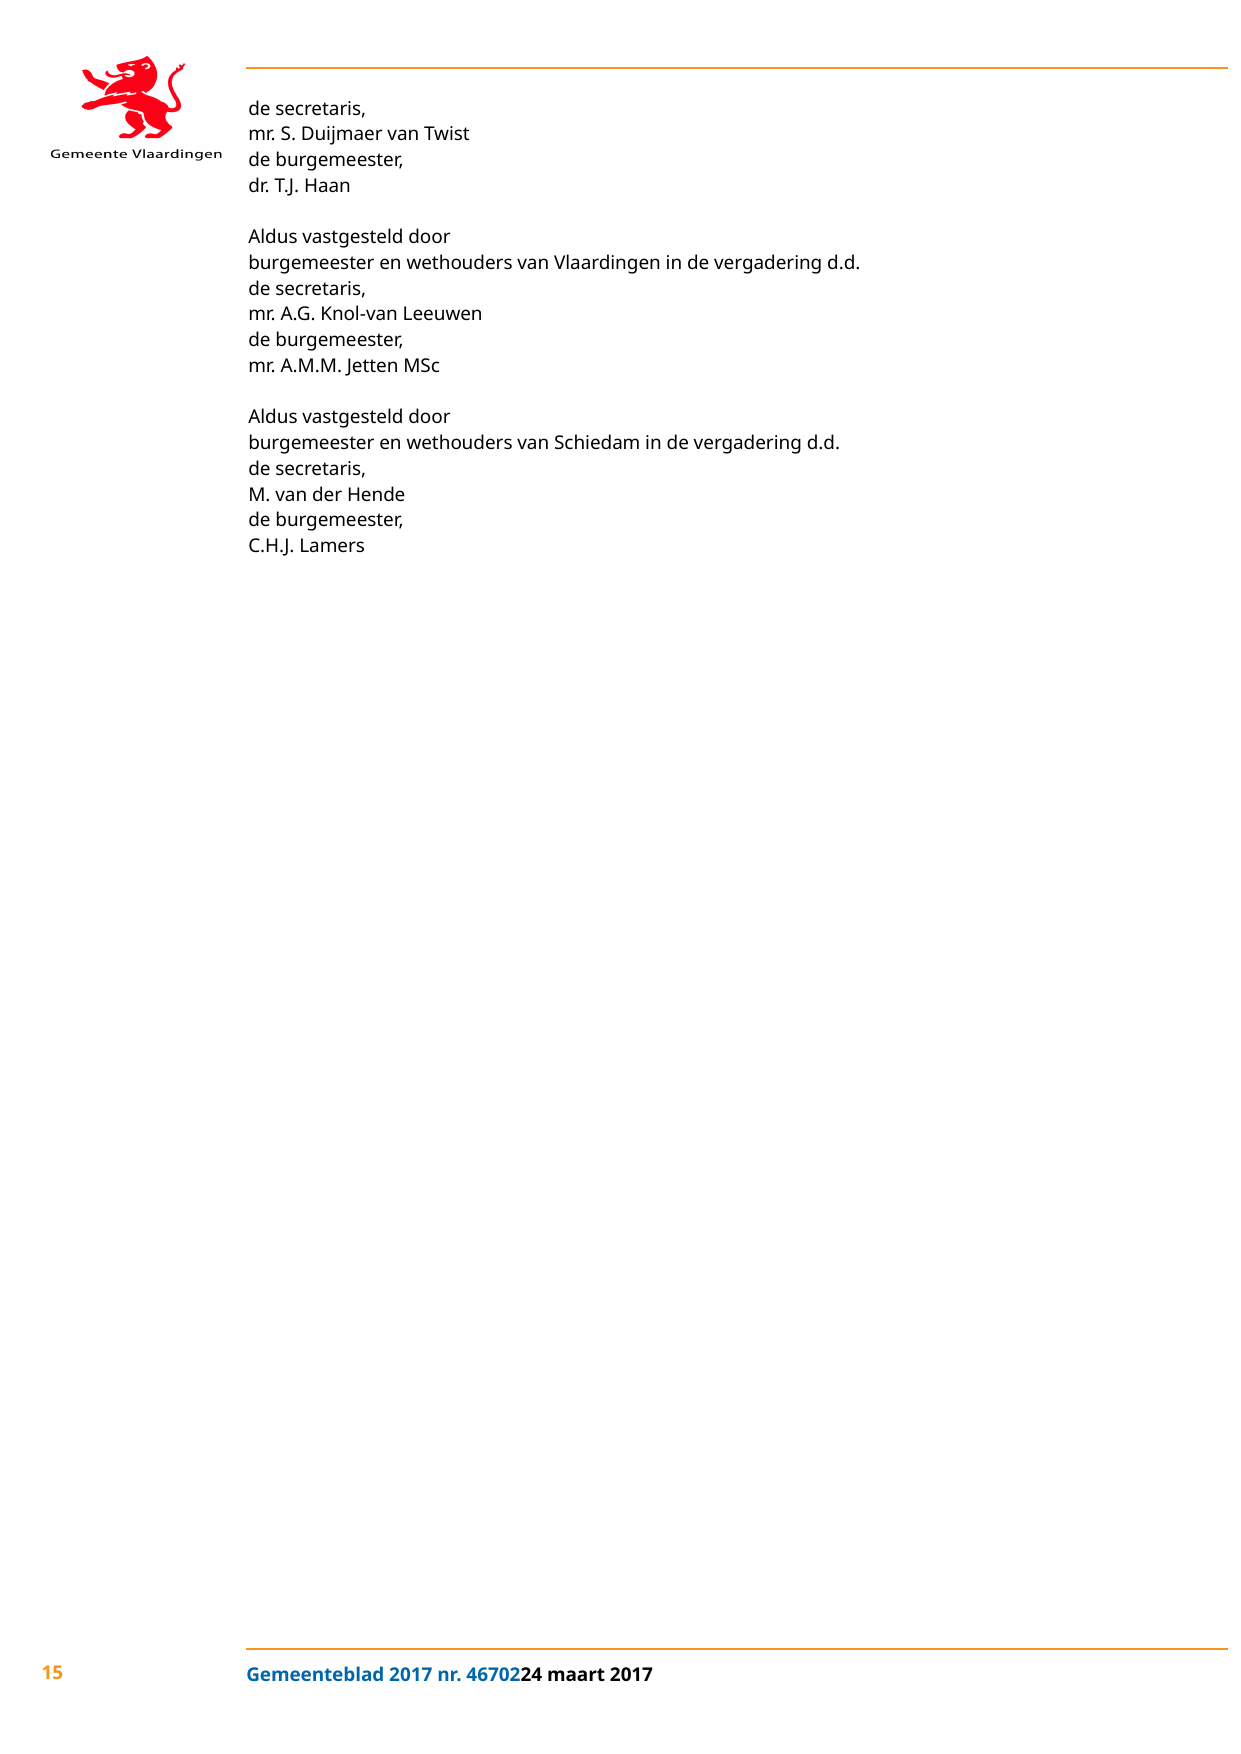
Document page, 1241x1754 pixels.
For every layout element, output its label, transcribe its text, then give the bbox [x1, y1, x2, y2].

picture [41, 47, 231, 172]
text M. van der Hende [248, 481, 1152, 506]
text burgemeester en wethouders van Schiedam in de vergadering d.d. [248, 429, 1152, 455]
text Aldus vastgesteld door [248, 223, 1152, 249]
text C.H.J. Lamers [248, 532, 1152, 558]
text mr. S. Duijmaer van Twist [248, 121, 1152, 146]
text de burgemeester, [248, 506, 1152, 532]
text dr. T.J. Haan [248, 172, 1152, 198]
text mr. A.G. Knol-van Leeuwen [248, 301, 1152, 326]
text de secretaris, [248, 455, 1152, 481]
text de burgemeester, [248, 326, 1152, 352]
text Aldus vastgesteld door [248, 403, 1152, 429]
text de burgemeester, [248, 146, 1152, 172]
text de secretaris, [248, 95, 1152, 121]
text de secretaris, [248, 275, 1152, 301]
text mr. A.M.M. Jetten MSc [248, 352, 1152, 378]
text burgemeester en wethouders van Vlaardingen in de vergadering d.d. [248, 249, 1152, 275]
